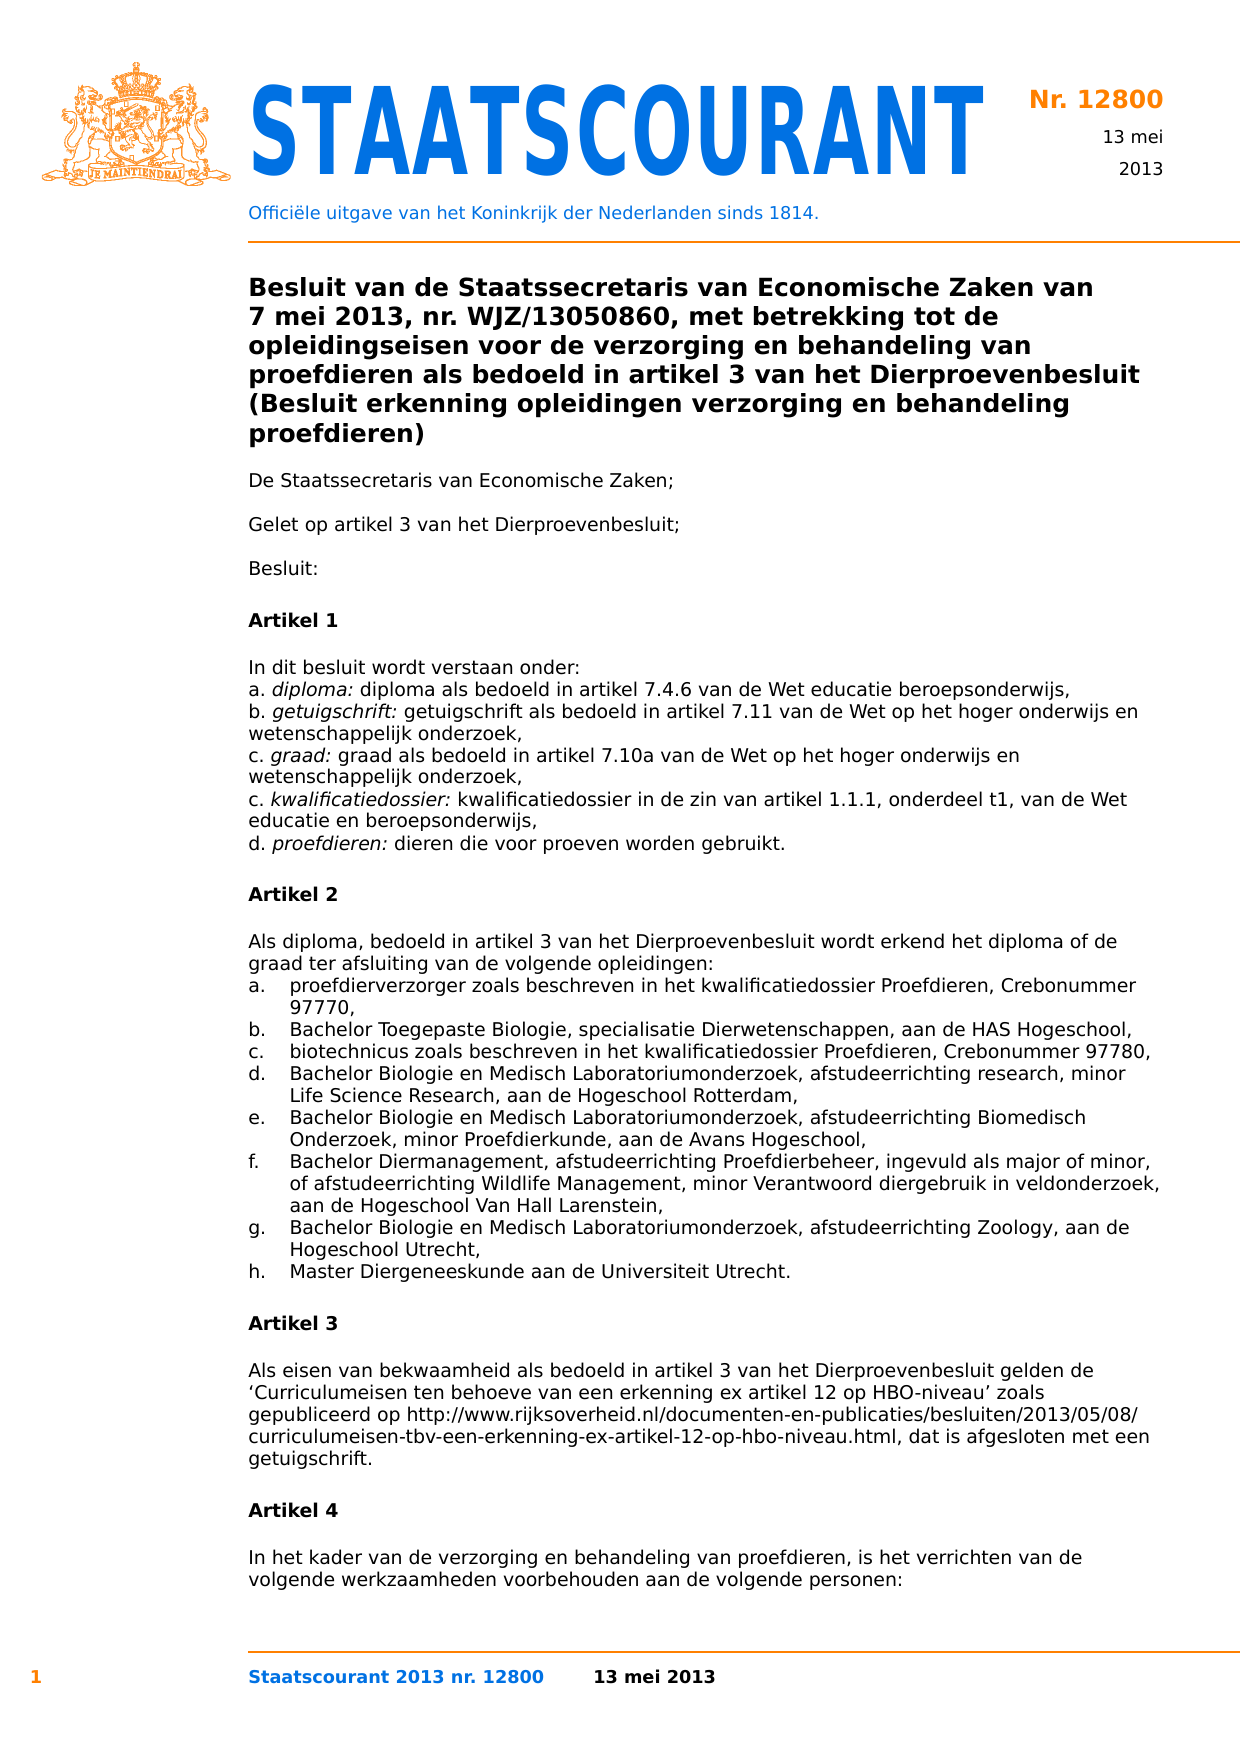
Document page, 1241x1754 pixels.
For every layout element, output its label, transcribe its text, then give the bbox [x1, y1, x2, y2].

table_header Nr. 12800 [998, 62, 1240, 121]
table_header STAATSCOURANT [248, 62, 998, 203]
text Als eisen van bekwaamheid als bedoeld in artikel 3 van het Dierproevenbesluit gelden de ‘Curriculumeisen ten behoeve van een erkenning ex artikel 12 op HBO-niveau’ zoals gepubliceerd op http://www.rijksoverheid.nl/documenten-en-publicaties/besluiten/2013/05/08/curriculumeisen-tbv-een-erkenning-ex-artikel-12-op-hbo-niveau.html, dat is afgesloten met een getuigschrift. [248, 1360, 1163, 1470]
table_cell Officiële uitgave van het Koninkrijk der Nederlanden sinds 1814. [248, 203, 1240, 241]
text f. Bachelor Diermanagement, afstudeerrichting Proefdierbeheer, ingevuld als major of minor, of afstudeerrichting Wildlife Management, minor Verantwoord diergebruik in veldonderzoek, aan de Hogeschool Van Hall Larenstein, [248, 1151, 1163, 1217]
table_cell 13 mei [998, 121, 1240, 153]
text Besluit: [248, 558, 1163, 579]
picture [41, 62, 231, 186]
text c. kwalificatiedossier: kwalificatiedossier in de zin van artikel 1.1.1, onderdeel t1, van de Wet educatie en beroepsonderwijs, [248, 788, 1163, 832]
text d. Bachelor Biologie en Medisch Laboratoriumonderzoek, afstudeerrichting research, minor Life Science Research, aan de Hogeschool Rotterdam, [248, 1063, 1163, 1107]
subtitle Besluit van de Staatssecretaris van Economische Zaken van 7 mei 2013, nr. WJZ/13050860, met betrekking tot de opleidingseisen voor de verzorging en behandeling van proefdieren als bedoeld in artikel 3 van het Dierproevenbesluit (Besluit erkenning opleidingen verzorging en behandeling proefdieren) [248, 273, 1163, 448]
subtitle Artikel 3 [248, 1313, 1163, 1335]
subtitle Artikel 4 [248, 1500, 1163, 1522]
text g. Bachelor Biologie en Medisch Laboratoriumonderzoek, afstudeerrichting Zoology, aan de Hogeschool Utrecht, [248, 1217, 1163, 1261]
text Gelet op artikel 3 van het Dierproevenbesluit; [248, 514, 1163, 536]
subtitle Artikel 2 [248, 884, 1163, 906]
text a. proefdierverzorger zoals beschreven in het kwalificatiedossier Proefdieren, Crebonummer 97770, [248, 975, 1163, 1019]
text e. Bachelor Biologie en Medisch Laboratoriumonderzoek, afstudeerrichting Biomedisch Onderzoek, minor Proefdierkunde, aan de Avans Hogeschool, [248, 1107, 1163, 1151]
subtitle Artikel 1 [248, 609, 1163, 632]
text h. Master Diergeneeskunde aan de Universiteit Utrecht. [248, 1261, 1163, 1283]
text d. proefdieren: dieren die voor proeven worden gebruikt. [248, 832, 1163, 854]
text In dit besluit wordt verstaan onder: [248, 657, 1163, 678]
text b. Bachelor Toegepaste Biologie, specialisatie Dierwetenschappen, aan de HAS Hogeschool, [248, 1019, 1163, 1041]
table_header [25, 62, 248, 241]
text In het kader van de verzorging en behandeling van proefdieren, is het verrichten van de volgende werkzaamheden voorbehouden aan de volgende personen: [248, 1547, 1163, 1591]
table_cell 2013 [998, 153, 1240, 203]
text De Staatssecretaris van Economische Zaken; [248, 470, 1163, 492]
text b. getuigschrift: getuigschrift als bedoeld in artikel 7.11 van de Wet op het hoger onderwijs en wetenschappelijk onderzoek, [248, 701, 1163, 744]
text c. biotechnicus zoals beschreven in het kwalificatiedossier Proefdieren, Crebonummer 97780, [248, 1041, 1163, 1063]
text a. diploma: diploma als bedoeld in artikel 7.4.6 van de Wet educatie beroepsonderwijs, [248, 678, 1163, 701]
text Als diploma, bedoeld in artikel 3 van het Dierproevenbesluit wordt erkend het diploma of de graad ter afsluiting van de volgende opleidingen: [248, 931, 1163, 975]
text c. graad: graad als bedoeld in artikel 7.10a van de Wet op het hoger onderwijs en wetenschappelijk onderzoek, [248, 744, 1163, 788]
